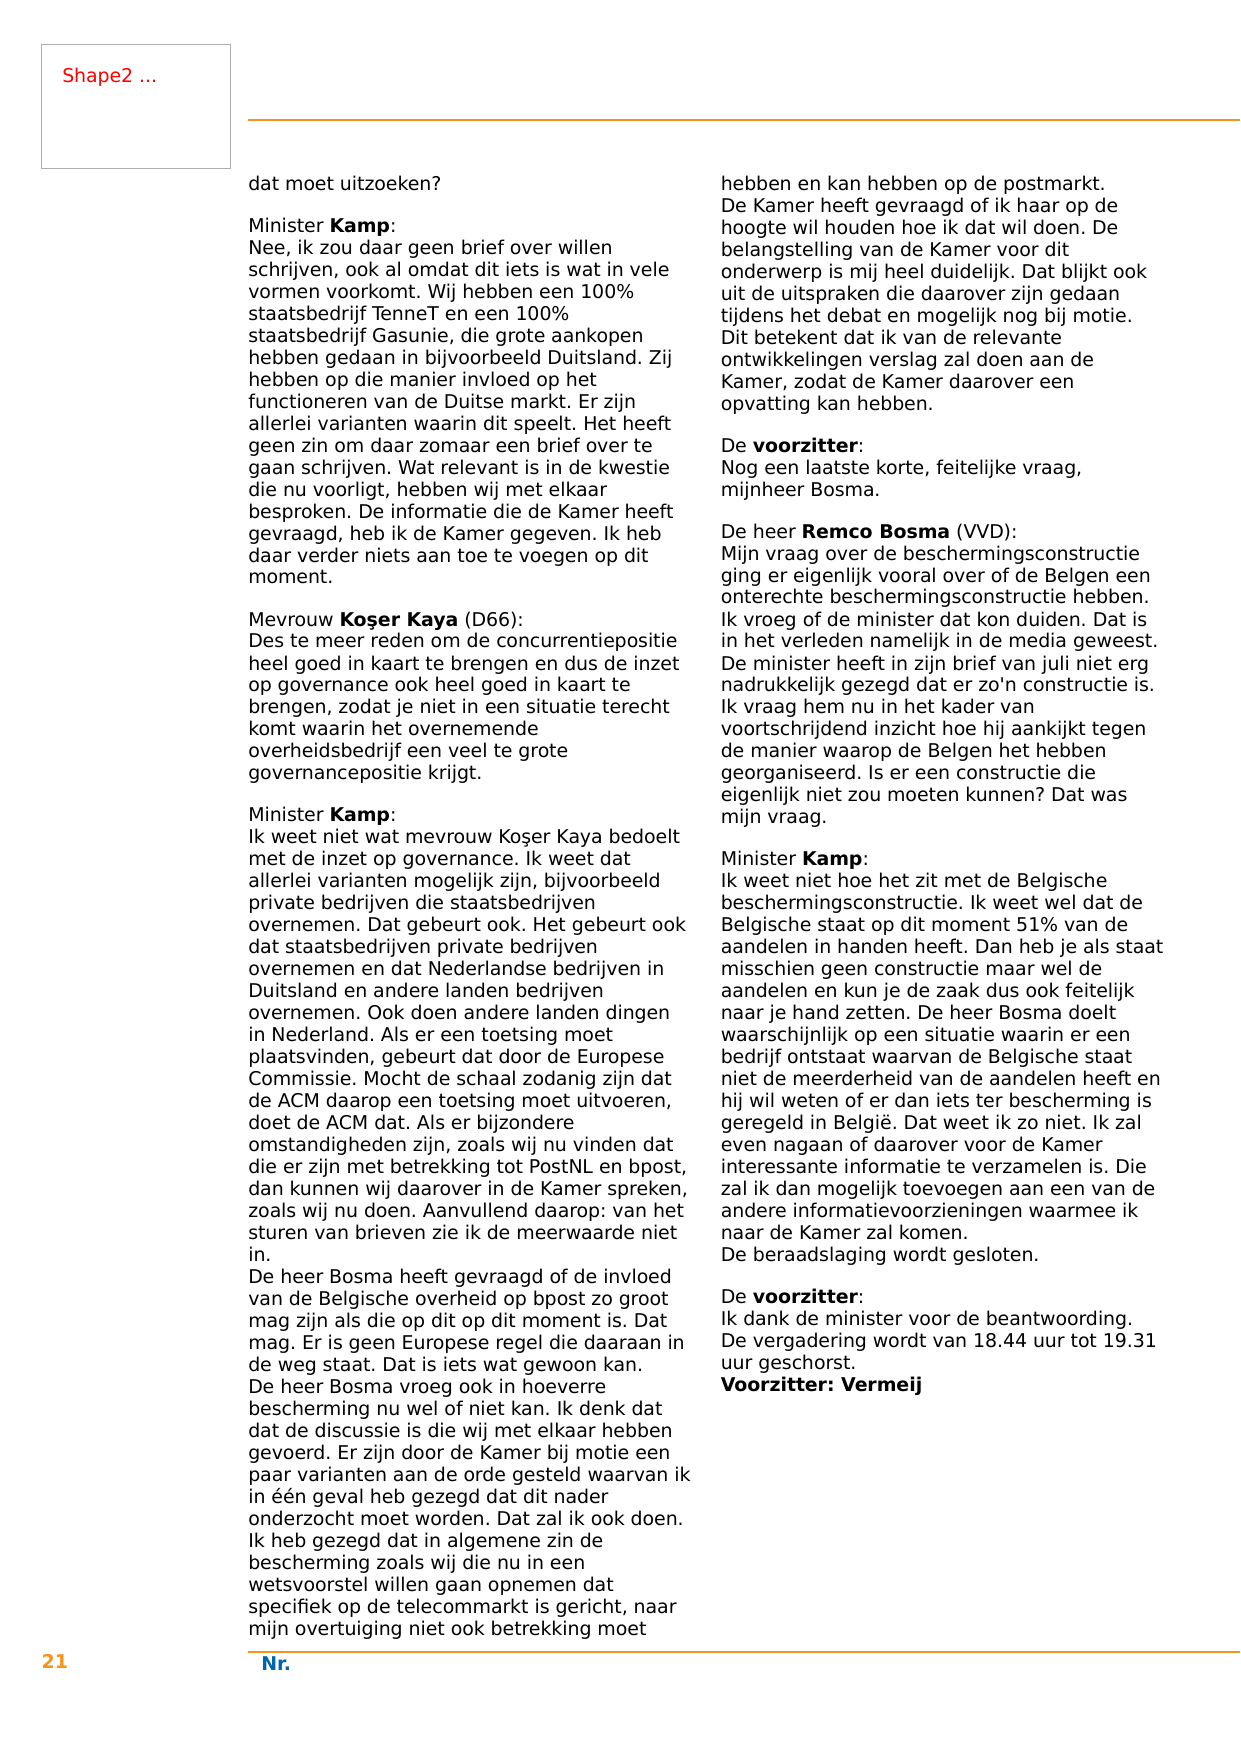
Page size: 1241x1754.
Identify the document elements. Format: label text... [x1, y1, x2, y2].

text Ik weet niet hoe het zit met de Belgische beschermingsconstructie. Ik weet wel dat de Belgische staat op dit moment 51% van de aandelen in handen heeft. Dan heb je als staat misschien geen constructie maar wel de aandelen en kun je de zaak dus ook feitelijk naar je hand zetten. De heer Bosma doelt waarschijnlijk op een situatie waarin er een bedrijf ontstaat waarvan de Belgische staat niet de meerderheid van de aandelen heeft en hij wil weten of er dan iets ter bescherming is geregeld in België. Dat weet ik zo niet. Ik zal even nagaan of daarover voor de Kamer interessante informatie te verzamelen is. Die zal ik dan mogelijk toevoegen aan een van de andere informatievoorzieningen waarmee ik naar de Kamer zal komen. [721, 870, 1163, 1244]
text Voorzitter: Vermeij [721, 1374, 1163, 1396]
text De heer Bosma heeft gevraagd of de invloed van de Belgische overheid op bpost zo groot mag zijn als die op dit op dit moment is. Dat mag. Er is geen Europese regel die daaraan in de weg staat. Dat is iets wat gewoon kan. [248, 1266, 691, 1376]
text Ik weet niet wat mevrouw Koşer Kaya bedoelt met de inzet op governance. Ik weet dat allerlei varianten mogelijk zijn, bijvoorbeeld private bedrijven die staatsbedrijven overnemen. Dat gebeurt ook. Het gebeurt ook dat staatsbedrijven private bedrijven overnemen en dat Nederlandse bedrijven in Duitsland en andere landen bedrijven overnemen. Ook doen andere landen dingen in Nederland. Als er een toetsing moet plaatsvinden, gebeurt dat door de Europese Commissie. Mocht de schaal zodanig zijn dat de ACM daarop een toetsing moet uitvoeren, doet de ACM dat. Als er bijzondere omstandigheden zijn, zoals wij nu vinden dat die er zijn met betrekking tot PostNL en bpost, dan kunnen wij daarover in de Kamer spreken, zoals wij nu doen. Aanvullend daarop: van het sturen van brieven zie ik de meerwaarde niet in. [248, 826, 691, 1266]
text dat moet uitzoeken? [248, 173, 691, 195]
text De heer Bosma vroeg ook in hoeverre bescherming nu wel of niet kan. Ik denk dat dat de discussie is die wij met elkaar hebben gevoerd. Er zijn door de Kamer bij motie een paar varianten aan de orde gesteld waarvan ik in één geval heb gezegd dat dit nader onderzocht moet worden. Dat zal ik ook doen. Ik heb gezegd dat in algemene zin de bescherming zoals wij die nu in een wetsvoorstel willen gaan opnemen dat specifiek op de telecommarkt is gericht, naar mijn overtuiging niet ook betrekking moet [248, 1376, 691, 1639]
text De voorzitter: [721, 1286, 1163, 1308]
text hebben en kan hebben op de postmarkt. [721, 173, 1163, 195]
text Des te meer reden om de concurrentiepositie heel goed in kaart te brengen en dus de inzet op governance ook heel goed in kaart te brengen, zodat je niet in een situatie terecht komt waarin het overnemende overheidsbedrijf een veel te grote governancepositie krijgt. [248, 630, 691, 784]
text Nee, ik zou daar geen brief over willen schrijven, ook al omdat dit iets is wat in vele vormen voorkomt. Wij hebben een 100% staatsbedrijf TenneT en een 100% staatsbedrijf Gasunie, die grote aankopen hebben gedaan in bijvoorbeeld Duitsland. Zij hebben op die manier invloed op het functioneren van de Duitse markt. Er zijn allerlei varianten waarin dit speelt. Het heeft geen zin om daar zomaar een brief over te gaan schrijven. Wat relevant is in de kwestie die nu voorligt, hebben wij met elkaar besproken. De informatie die de Kamer heeft gevraagd, heb ik de Kamer gegeven. Ik heb daar verder niets aan toe te voegen op dit moment. [248, 237, 691, 588]
text De voorzitter: [721, 434, 1163, 457]
text Ik dank de minister voor de beantwoording. [721, 1308, 1163, 1330]
text Nog een laatste korte, feitelijke vraag, mijnheer Bosma. [721, 457, 1163, 501]
text Mevrouw Koşer Kaya (D66): [248, 608, 691, 630]
text De heer Remco Bosma (VVD): [721, 521, 1163, 542]
text Minister Kamp: [721, 848, 1163, 870]
text Minister Kamp: [248, 215, 691, 237]
text De vergadering wordt van 18.44 uur tot 19.31 uur geschorst. [721, 1330, 1163, 1374]
text Minister Kamp: [248, 804, 691, 826]
text Mijn vraag over de beschermingsconstructie ging er eigenlijk vooral over of de Belgen een onterechte beschermingsconstructie hebben. Ik vroeg of de minister dat kon duiden. Dat is in het verleden namelijk in de media geweest. De minister heeft in zijn brief van juli niet erg nadrukkelijk gezegd dat er zo'n constructie is. Ik vraag hem nu in het kader van voortschrijdend inzicht hoe hij aankijkt tegen de manier waarop de Belgen het hebben georganiseerd. Is er een constructie die eigenlijk niet zou moeten kunnen? Dat was mijn vraag. [721, 542, 1163, 828]
text De beraadslaging wordt gesloten. [721, 1244, 1163, 1266]
text De Kamer heeft gevraagd of ik haar op de hoogte wil houden hoe ik dat wil doen. De belangstelling van de Kamer voor dit onderwerp is mij heel duidelijk. Dat blijkt ook uit de uitspraken die daarover zijn gedaan tijdens het debat en mogelijk nog bij motie. Dit betekent dat ik van de relevante ontwikkelingen verslag zal doen aan de Kamer, zodat de Kamer daarover een opvatting kan hebben. [721, 195, 1163, 414]
